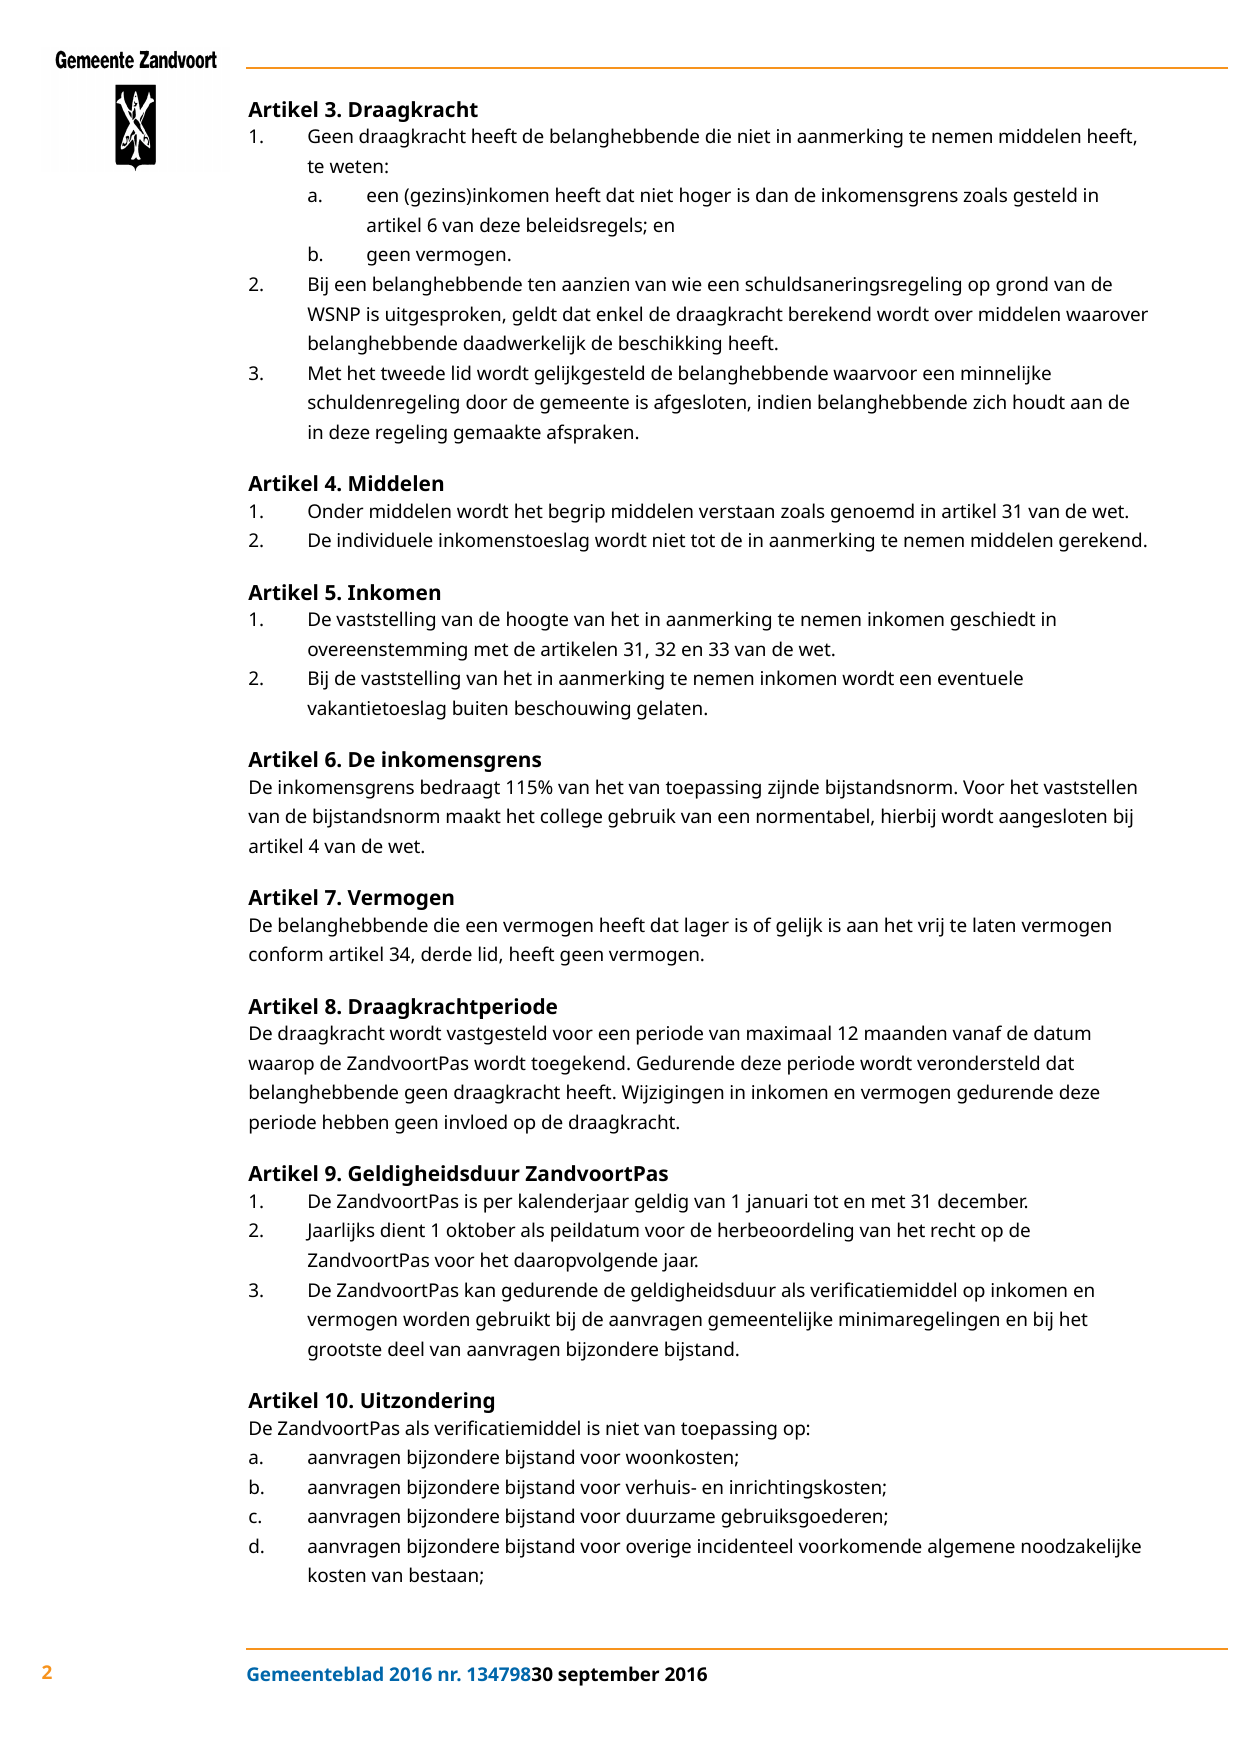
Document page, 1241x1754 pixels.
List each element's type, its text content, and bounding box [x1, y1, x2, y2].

text Artikel 3. Draagkracht [248, 95, 1152, 123]
list De individuele inkomenstoeslag wordt niet tot de in aanmerking te nemen middelen gerekend. [248, 527, 1152, 553]
list aanvragen bijzondere bijstand voor overige incidenteel voorkomende algemene noodzakelijke kosten van bestaan; [248, 1533, 1152, 1588]
text Artikel 8. Draagkrachtperiode [248, 992, 1152, 1020]
text Artikel 10. Uitzondering [248, 1386, 1152, 1415]
text De inkomensgrens bedraagt 115% van het van toepassing zijnde bijstandsnorm. Voor het vaststellen van de bijstandsnorm maakt het college gebruik van een normentabel, hierbij wordt aangesloten bij artikel 4 van de wet. [248, 774, 1152, 859]
list De vaststelling van de hoogte van het in aanmerking te nemen inkomen geschiedt in overeenstemming met de artikelen 31, 32 en 33 van de wet. [248, 606, 1152, 662]
text De belanghebbende die een vermogen heeft dat lager is of gelijk is aan het vrij te laten vermogen conform artikel 34, derde lid, heeft geen vermogen. [248, 912, 1152, 967]
text Artikel 9. Geldigheidsduur ZandvoortPas [248, 1159, 1152, 1188]
list aanvragen bijzondere bijstand voor duurzame gebruiksgoederen; [248, 1503, 1152, 1529]
picture [41, 47, 231, 172]
list Met het tweede lid wordt gelijkgesteld de belanghebbende waarvoor een minnelijke schuldenregeling door de gemeente is afgesloten, indien belanghebbende zich houdt aan de in deze regeling gemaakte afspraken. [248, 360, 1152, 445]
list een (gezins)inkomen heeft dat niet hoger is dan de inkomensgrens zoals gesteld in artikel 6 van deze beleidsregels; en [307, 182, 1152, 238]
list geen vermogen. [307, 242, 1152, 267]
list Jaarlijks dient 1 oktober als peildatum voor de herbeoordeling van het recht op de ZandvoortPas voor het daaropvolgende jaar. [248, 1218, 1152, 1273]
list aanvragen bijzondere bijstand voor verhuis- en inrichtingskosten; [248, 1474, 1152, 1500]
list Onder middelen wordt het begrip middelen verstaan zoals genoemd in artikel 31 van de wet. [248, 498, 1152, 524]
list aanvragen bijzondere bijstand voor woonkosten; [248, 1444, 1152, 1470]
list Geen draagkracht heeft de belanghebbende die niet in aanmerking te nemen middelen heeft, te weten: [248, 123, 1152, 178]
text Artikel 5. Inkomen [248, 578, 1152, 606]
text De draagkracht wordt vastgesteld voor een periode van maximaal 12 maanden vanaf de datum waarop de ZandvoortPas wordt toegekend. Gedurende deze periode wordt verondersteld dat belanghebbende geen draagkracht heeft. Wijzigingen in inkomen en vermogen gedurende deze periode hebben geen invloed op de draagkracht. [248, 1020, 1152, 1135]
list Bij een belanghebbende ten aanzien van wie een schuldsaneringsregeling op grond van de WSNP is uitgesproken, geldt dat enkel de draagkracht berekend wordt over middelen waarover belanghebbende daadwerkelijk de beschikking heeft. [248, 271, 1152, 356]
text De ZandvoortPas als verificatiemiddel is niet van toepassing op: [248, 1415, 1152, 1441]
list Bij de vaststelling van het in aanmerking te nemen inkomen wordt een eventuele vakantietoeslag buiten beschouwing gelaten. [248, 666, 1152, 721]
text Artikel 6. De inkomensgrens [248, 746, 1152, 774]
text Artikel 4. Middelen [248, 469, 1152, 498]
list De ZandvoortPas kan gedurende de geldigheidsduur als verificatiemiddel op inkomen en vermogen worden gebruikt bij de aanvragen gemeentelijke minimaregelingen en bij het grootste deel van aanvragen bijzondere bijstand. [248, 1277, 1152, 1362]
text Artikel 7. Vermogen [248, 883, 1152, 912]
list De ZandvoortPas is per kalenderjaar geldig van 1 januari tot en met 31 december. [248, 1188, 1152, 1214]
